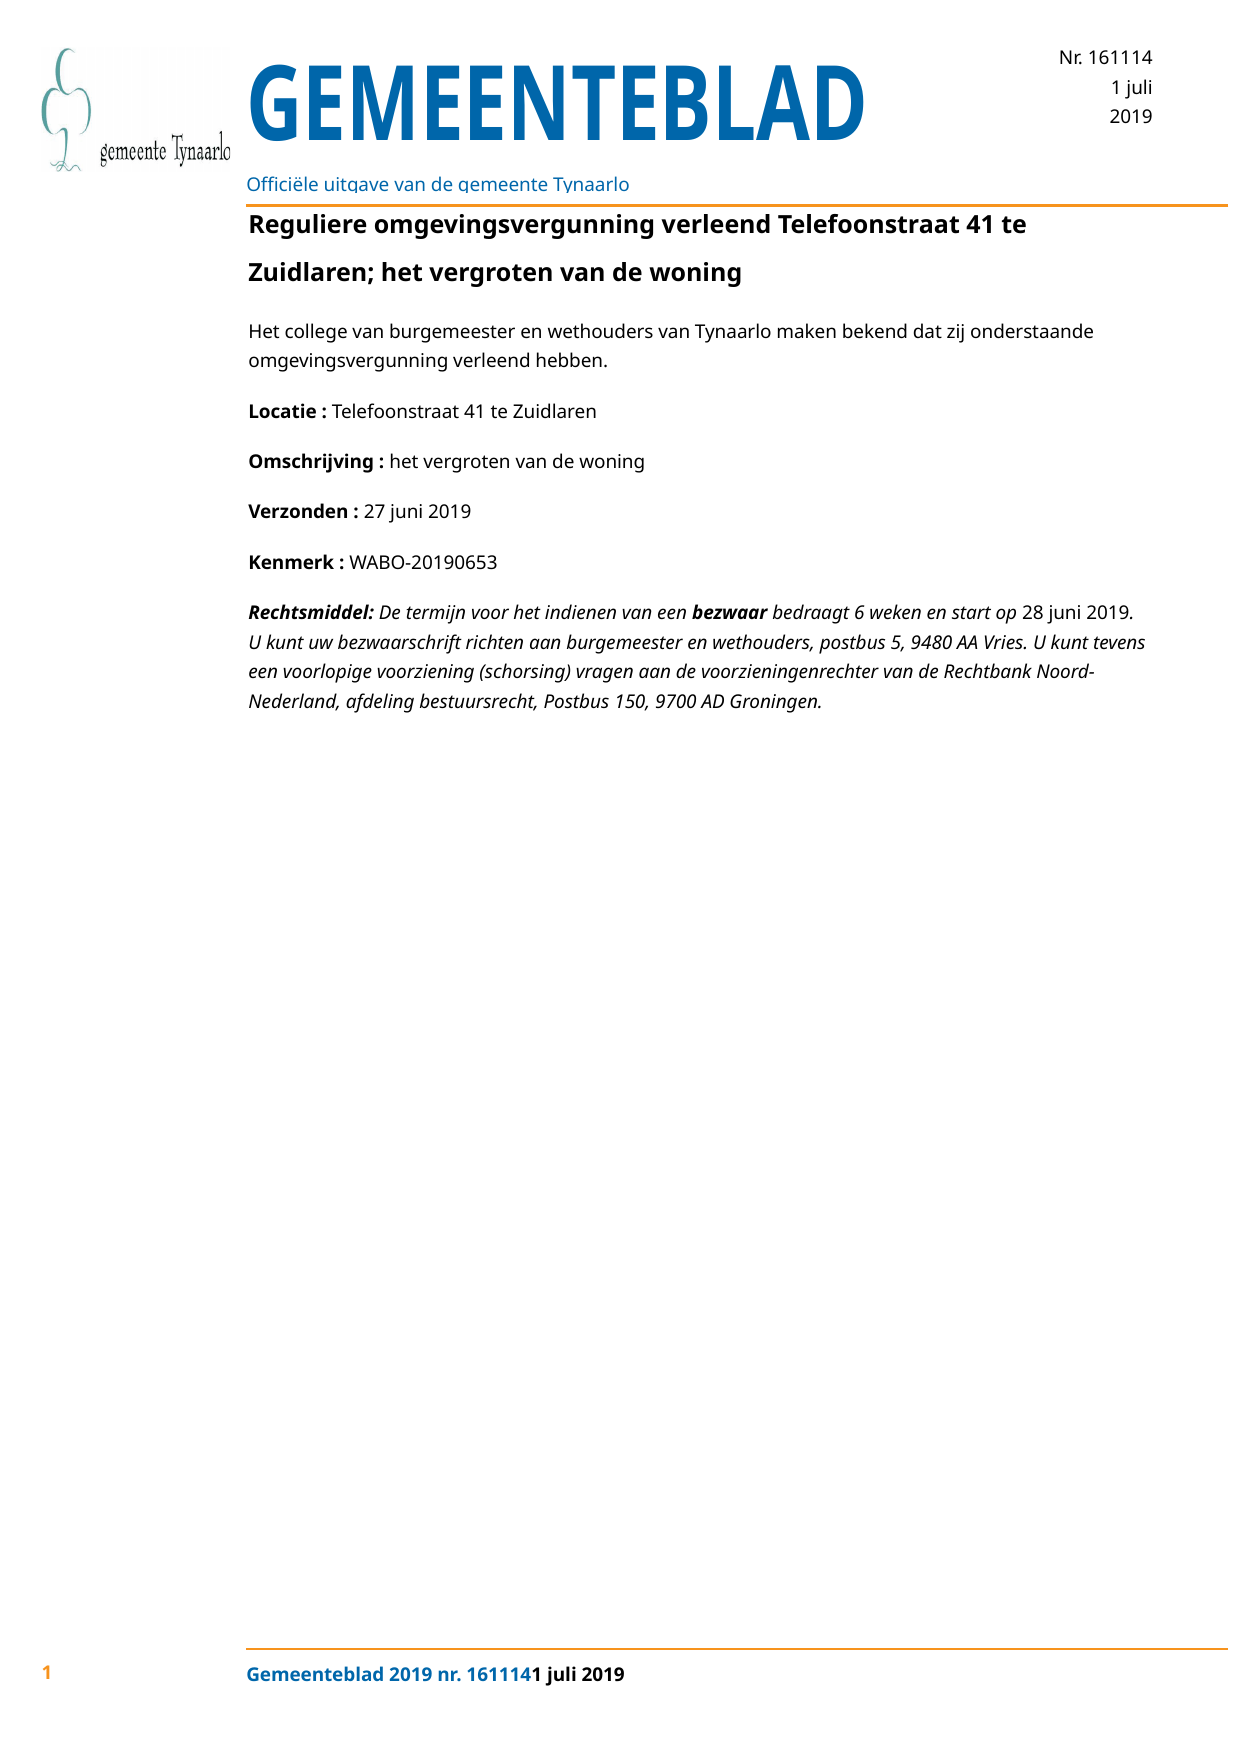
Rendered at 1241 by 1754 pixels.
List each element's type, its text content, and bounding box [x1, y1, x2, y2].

text Omschrijving : het vergroten van de woning [248, 448, 1152, 474]
text Kenmerk : WABO-20190653 [248, 549, 1152, 575]
text Verzonden : 27 juni 2019 [248, 499, 1152, 524]
text Reguliere omgevingsvergunning verleend Telefoonstraat 41 te Zuidlaren; het vergroten van de woning [248, 207, 1152, 288]
text Rechtsmiddel: De termijn voor het indienen van een bezwaar bedraagt 6 weken en start op 28 juni 2019. U kunt uw bezwaarschrift richten aan burgemeester en wethouders, postbus 5, 9480 AA Vries. U kunt tevens een voorlopige voorziening (schorsing) vragen aan de voorzieningenrechter van de Rechtbank Noord-Nederland, afdeling bestuursrecht, Postbus 150, 9700 AD Groningen. [248, 599, 1152, 714]
text Locatie : Telefoonstraat 41 te Zuidlaren [248, 398, 1152, 424]
picture [41, 47, 231, 172]
text Het college van burgemeester en wethouders van Tynaarlo maken bekend dat zij onderstaande omgevingsvergunning verleend hebben. [248, 318, 1152, 373]
